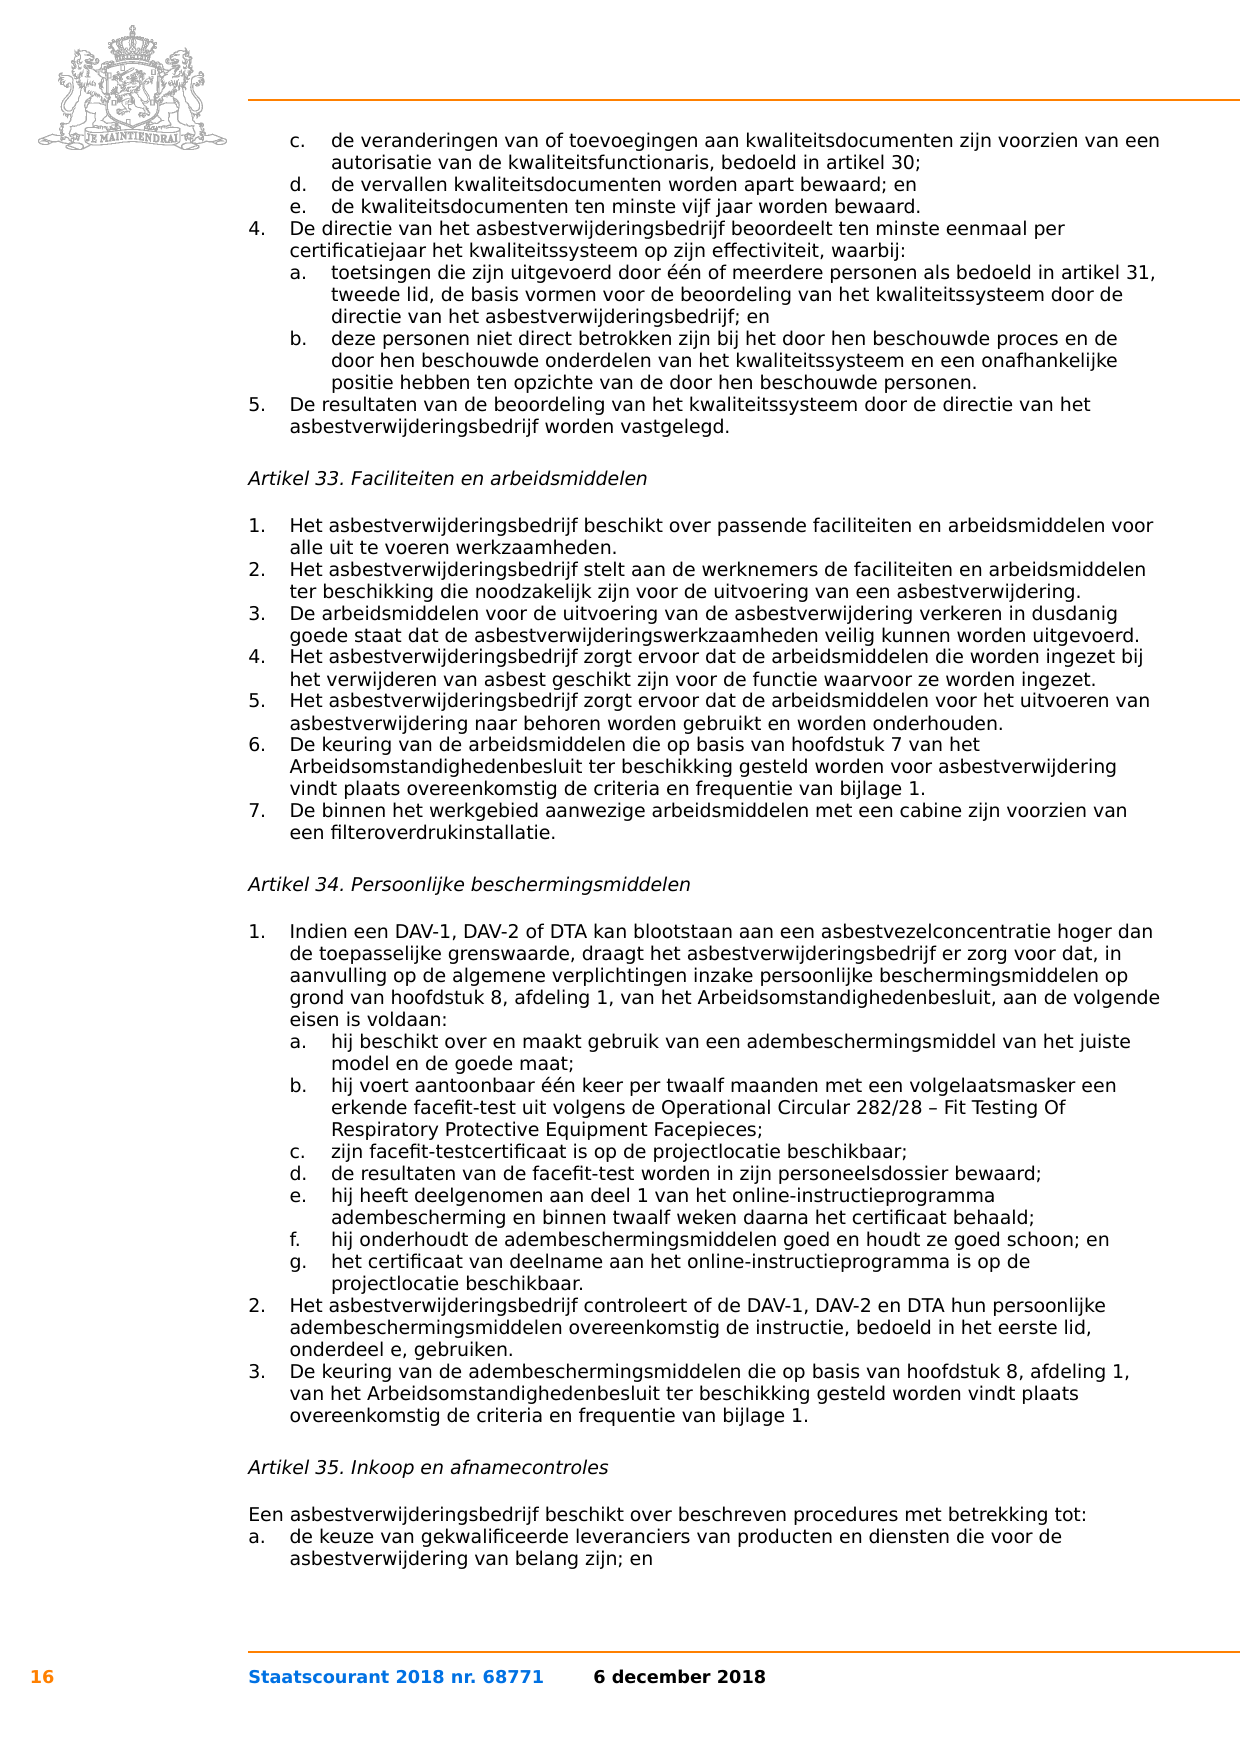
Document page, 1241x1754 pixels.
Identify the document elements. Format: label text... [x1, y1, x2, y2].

text d. de vervallen kwaliteitsdocumenten worden apart bewaard; en [289, 174, 1163, 196]
subtitle Artikel 34. Persoonlijke beschermingsmiddelen [248, 874, 1163, 896]
subtitle Artikel 33. Faciliteiten en arbeidsmiddelen [248, 468, 1163, 489]
text c. zijn facefit-testcertificaat is op de projectlocatie beschikbaar; [289, 1141, 1163, 1163]
text e. hij heeft deelgenomen aan deel 1 van het online-instructieprogramma adembescherming en binnen twaalf weken daarna het certificaat behaald; [289, 1185, 1163, 1229]
text 4. De directie van het asbestverwijderingsbedrijf beoordeelt ten minste eenmaal per certificatiejaar het kwaliteitssysteem op zijn effectiviteit, waarbij: [248, 218, 1163, 262]
text 2. Het asbestverwijderingsbedrijf stelt aan de werknemers de faciliteiten en arbeidsmiddelen ter beschikking die noodzakelijk zijn voor de uitvoering van een asbestverwijdering. [248, 558, 1163, 602]
text f. hij onderhoudt de adembeschermingsmiddelen goed en houdt ze goed schoon; en [289, 1229, 1163, 1251]
picture [38, 25, 227, 150]
text d. de resultaten van de facefit-test worden in zijn personeelsdossier bewaard; [289, 1163, 1163, 1185]
text 1. Indien een DAV-1, DAV-2 of DTA kan blootstaan aan een asbestvezelconcentratie hoger dan de toepasselijke grenswaarde, draagt het asbestverwijderingsbedrijf er zorg voor dat, in aanvulling op de algemene verplichtingen inzake persoonlijke beschermingsmiddelen op grond van hoofdstuk 8, afdeling 1, van het Arbeidsomstandighedenbesluit, aan de volgende eisen is voldaan: [248, 921, 1163, 1031]
text 7. De binnen het werkgebied aanwezige arbeidsmiddelen met een cabine zijn voorzien van een filteroverdrukinstallatie. [248, 800, 1163, 844]
text 1. Het asbestverwijderingsbedrijf beschikt over passende faciliteiten en arbeidsmiddelen voor alle uit te voeren werkzaamheden. [248, 514, 1163, 558]
text Een asbestverwijderingsbedrijf beschikt over beschreven procedures met betrekking tot: [248, 1504, 1163, 1526]
text a. hij beschikt over en maakt gebruik van een adembeschermingsmiddel van het juiste model en de goede maat; [289, 1031, 1163, 1075]
text 5. De resultaten van de beoordeling van het kwaliteitssysteem door de directie van het asbestverwijderingsbedrijf worden vastgelegd. [248, 394, 1163, 438]
text 4. Het asbestverwijderingsbedrijf zorgt ervoor dat de arbeidsmiddelen die worden ingezet bij het verwijderen van asbest geschikt zijn voor de functie waarvoor ze worden ingezet. [248, 646, 1163, 690]
subtitle Artikel 35. Inkoop en afnamecontroles [248, 1457, 1163, 1479]
text 3. De arbeidsmiddelen voor de uitvoering van de asbestverwijdering verkeren in dusdanig goede staat dat de asbestverwijderingswerkzaamheden veilig kunnen worden uitgevoerd. [248, 602, 1163, 646]
text c. de veranderingen van of toevoegingen aan kwaliteitsdocumenten zijn voorzien van een autorisatie van de kwaliteitsfunctionaris, bedoeld in artikel 30; [289, 130, 1163, 174]
text 5. Het asbestverwijderingsbedrijf zorgt ervoor dat de arbeidsmiddelen voor het uitvoeren van asbestverwijdering naar behoren worden gebruikt en worden onderhouden. [248, 690, 1163, 734]
text e. de kwaliteitsdocumenten ten minste vijf jaar worden bewaard. [289, 196, 1163, 218]
text g. het certificaat van deelname aan het online-instructieprogramma is op de projectlocatie beschikbaar. [289, 1251, 1163, 1295]
text a. toetsingen die zijn uitgevoerd door één of meerdere personen als bedoeld in artikel 31, tweede lid, de basis vormen voor de beoordeling van het kwaliteitssysteem door de directie van het asbestverwijderingsbedrijf; en [289, 262, 1163, 328]
text b. hij voert aantoonbaar één keer per twaalf maanden met een volgelaatsmasker een erkende facefit-test uit volgens de Operational Circular 282/28 – Fit Testing Of Respiratory Protective Equipment Facepieces; [289, 1075, 1163, 1141]
text 2. Het asbestverwijderingsbedrijf controleert of de DAV-1, DAV-2 en DTA hun persoonlijke adembeschermingsmiddelen overeenkomstig de instructie, bedoeld in het eerste lid, onderdeel e, gebruiken. [248, 1295, 1163, 1361]
text 6. De keuring van de arbeidsmiddelen die op basis van hoofdstuk 7 van het Arbeidsomstandighedenbesluit ter beschikking gesteld worden voor asbestverwijdering vindt plaats overeenkomstig de criteria en frequentie van bijlage 1. [248, 734, 1163, 800]
text a. de keuze van gekwalificeerde leveranciers van producten en diensten die voor de asbestverwijdering van belang zijn; en [248, 1526, 1163, 1570]
text 3. De keuring van de adembeschermingsmiddelen die op basis van hoofdstuk 8, afdeling 1, van het Arbeidsomstandighedenbesluit ter beschikking gesteld worden vindt plaats overeenkomstig de criteria en frequentie van bijlage 1. [248, 1361, 1163, 1427]
text b. deze personen niet direct betrokken zijn bij het door hen beschouwde proces en de door hen beschouwde onderdelen van het kwaliteitssysteem en een onafhankelijke positie hebben ten opzichte van de door hen beschouwde personen. [289, 328, 1163, 394]
